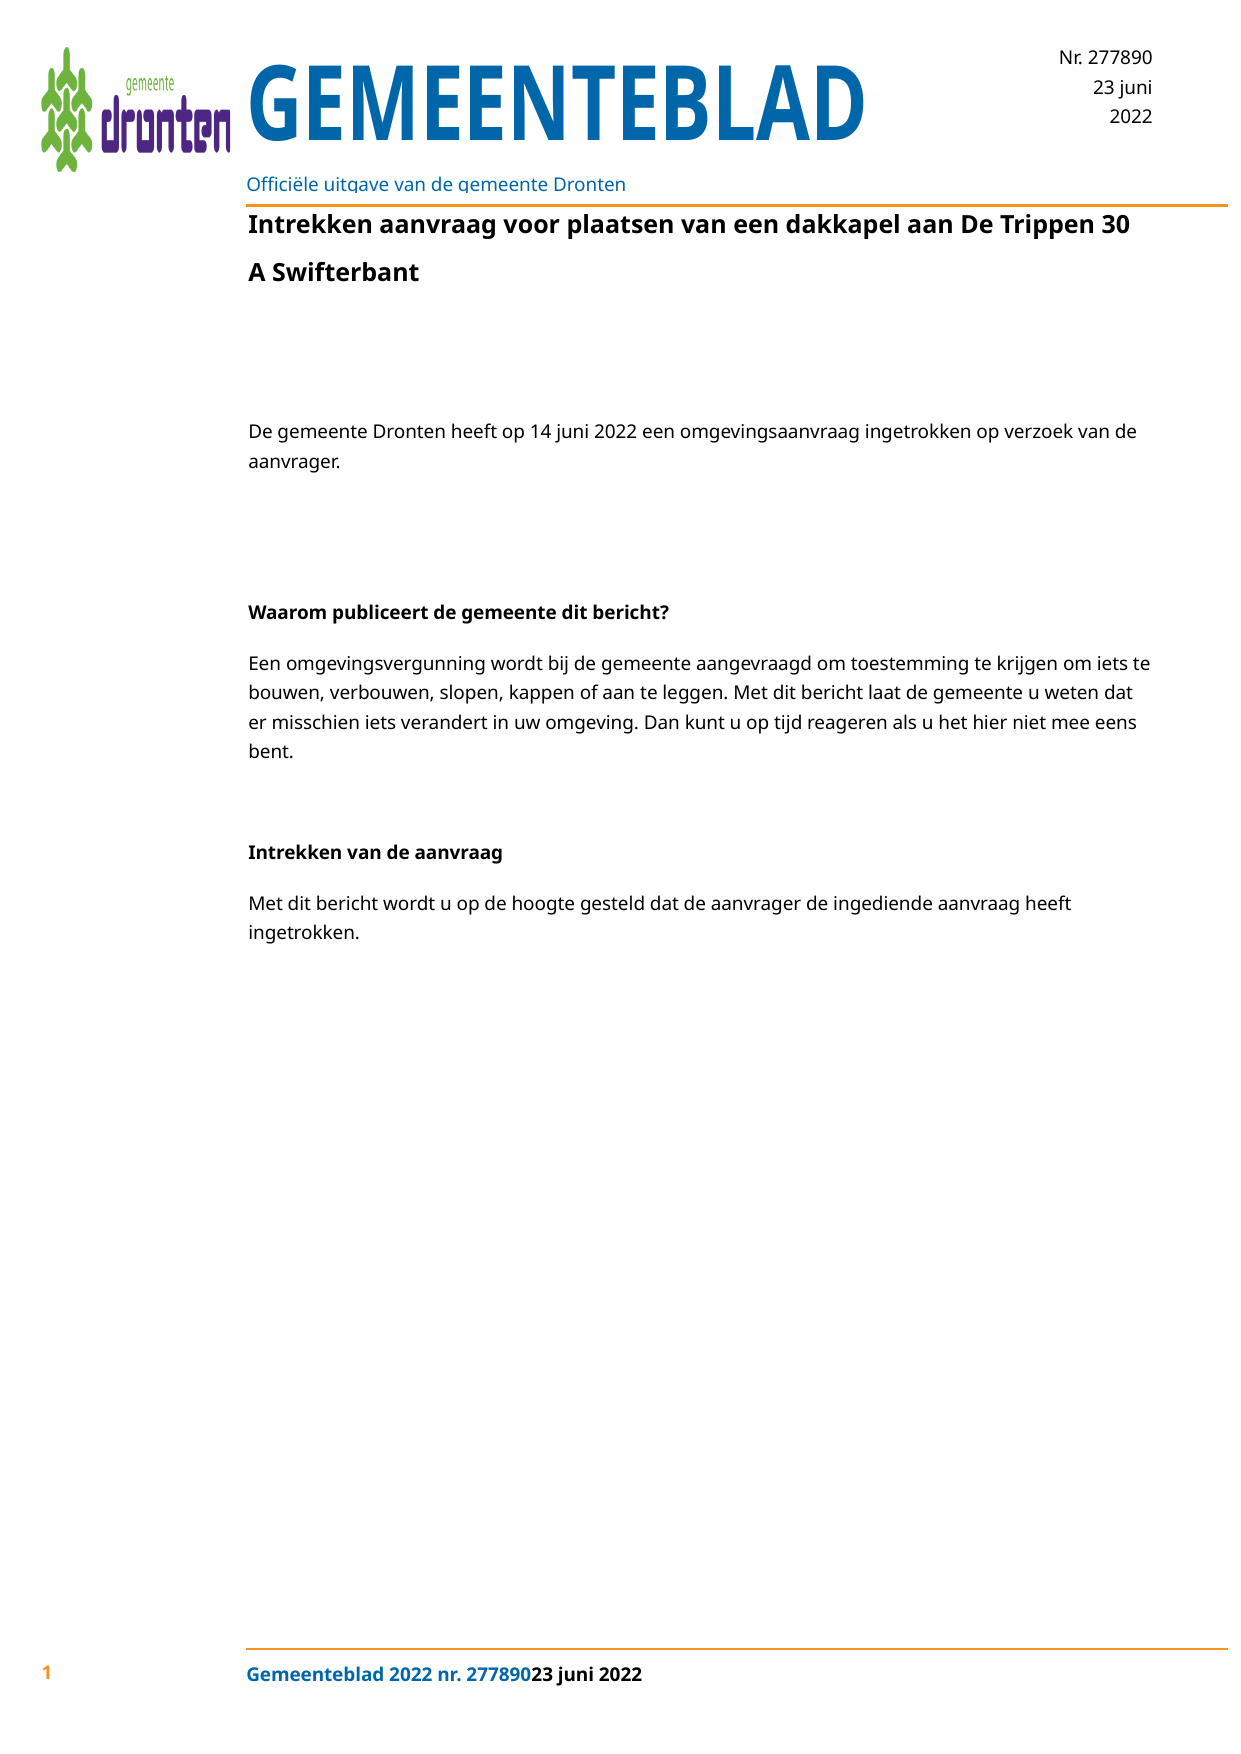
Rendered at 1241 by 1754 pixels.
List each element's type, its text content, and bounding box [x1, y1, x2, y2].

text De gemeente Dronten heeft op 14 juni 2022 een omgevingsaanvraag ingetrokken op verzoek van de aanvrager. [248, 419, 1152, 474]
text Intrekken van de aanvraag [248, 839, 1152, 865]
text Een omgevingsvergunning wordt bij de gemeente aangevraagd om toestemming te krijgen om iets te bouwen, verbouwen, slopen, kappen of aan te leggen. Met dit bericht laat de gemeente u weten dat er misschien iets verandert in uw omgeving. Dan kunt u op tijd reageren als u het hier niet mee eens bent. [248, 650, 1152, 764]
picture [41, 47, 231, 172]
text Intrekken aanvraag voor plaatsen van een dakkapel aan De Trippen 30 A Swifterbant [248, 207, 1152, 288]
text Met dit bericht wordt u op de hoogte gesteld dat de aanvrager de ingediende aanvraag heeft ingetrokken. [248, 890, 1152, 945]
text Waarom publiceert de gemeente dit bericht? [248, 599, 1152, 625]
